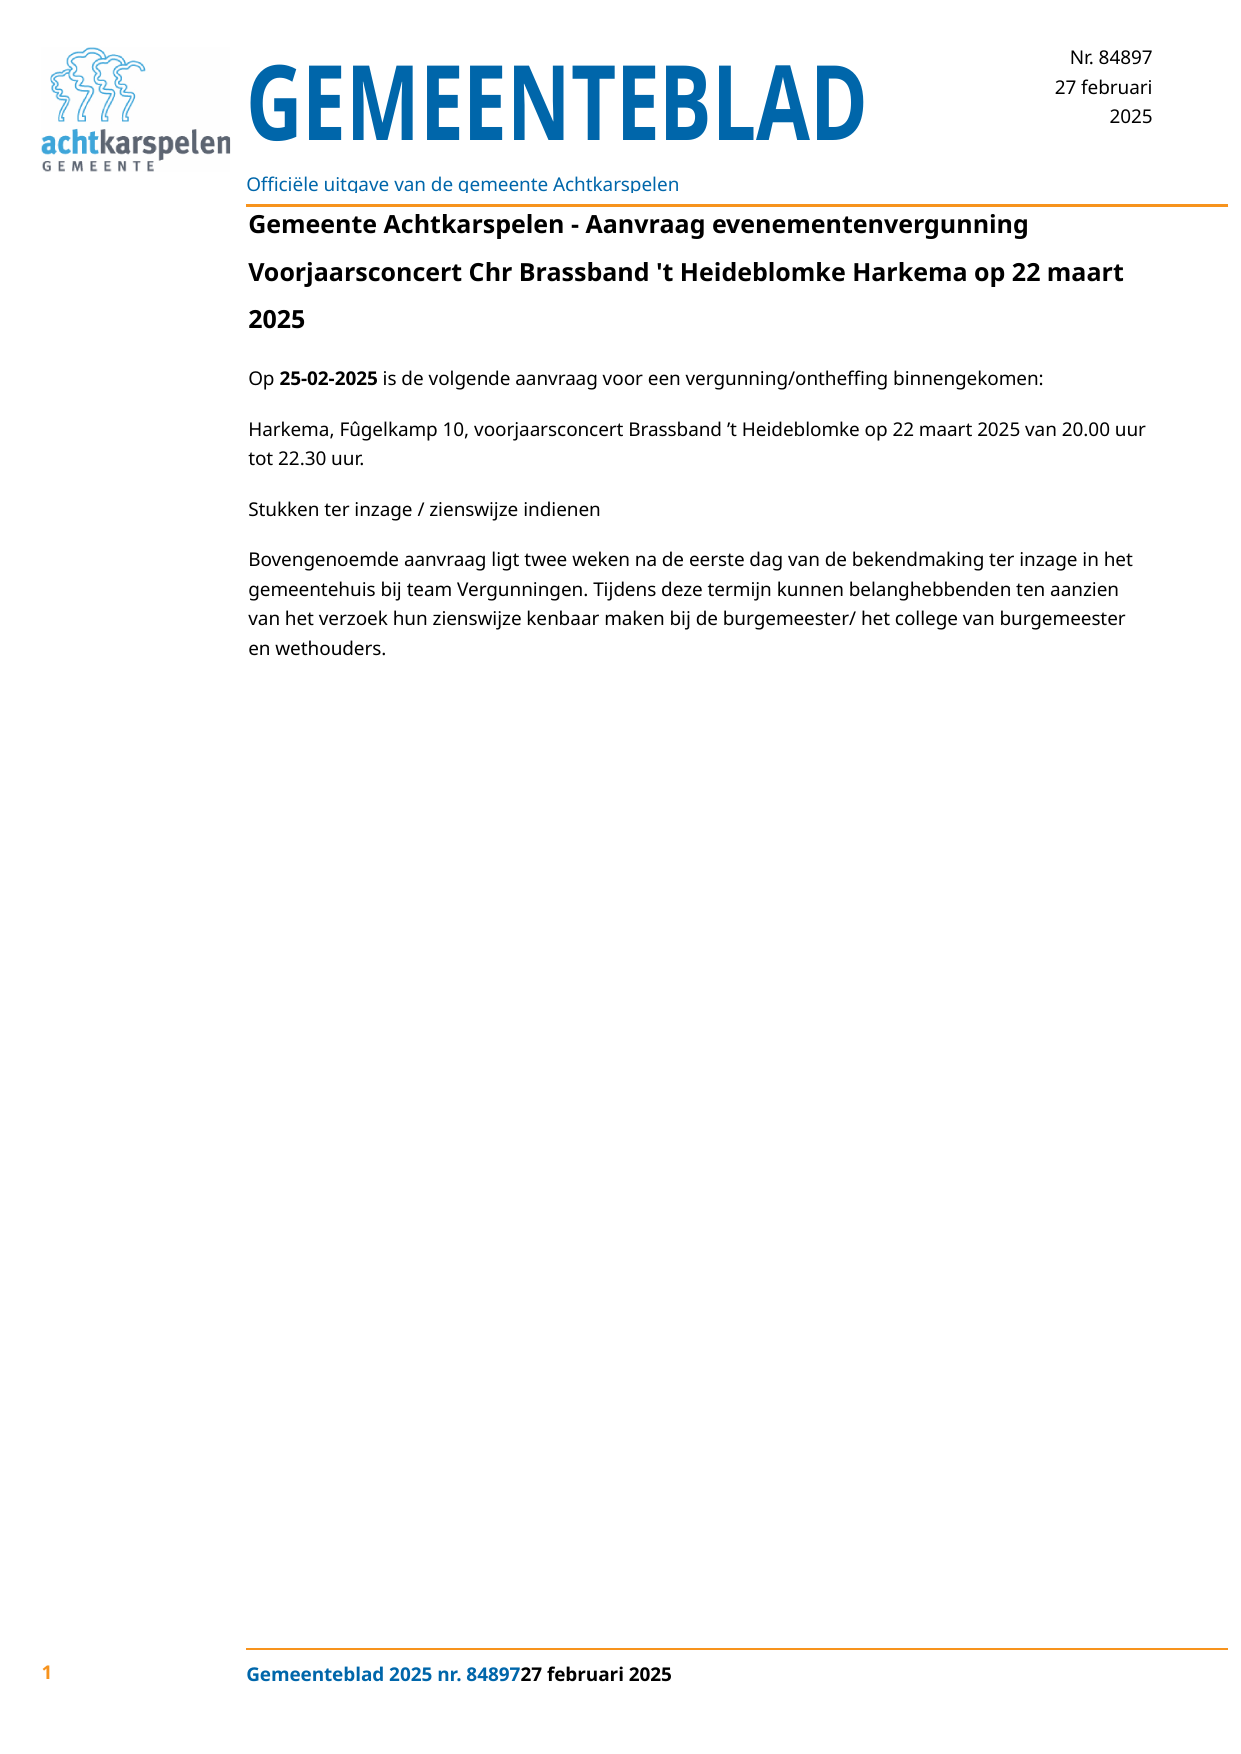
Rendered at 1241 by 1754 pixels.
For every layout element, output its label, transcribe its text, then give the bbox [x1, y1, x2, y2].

text Stukken ter inzage / zienswijze indienen [248, 496, 1152, 522]
picture [41, 47, 231, 172]
text Gemeente Achtkarspelen - Aanvraag evenementenvergunning Voorjaarsconcert Chr Brassband 't Heideblomke Harkema op 22 maart 2025 [248, 207, 1152, 336]
text Op 25-02-2025 is de volgende aanvraag voor een vergunning/ontheffing binnengekomen: [248, 366, 1152, 391]
text Bovengenoemde aanvraag ligt twee weken na de eerste dag van de bekendmaking ter inzage in het gemeentehuis bij team Vergunningen. Tijdens deze termijn kunnen belanghebbenden ten aanzien van het verzoek hun zienswijze kenbaar maken bij de burgemeester/ het college van burgemeester en wethouders. [248, 546, 1152, 661]
text Harkema, Fûgelkamp 10, voorjaarsconcert Brassband ’t Heideblomke op 22 maart 2025 van 20.00 uur tot 22.30 uur. [248, 416, 1152, 471]
